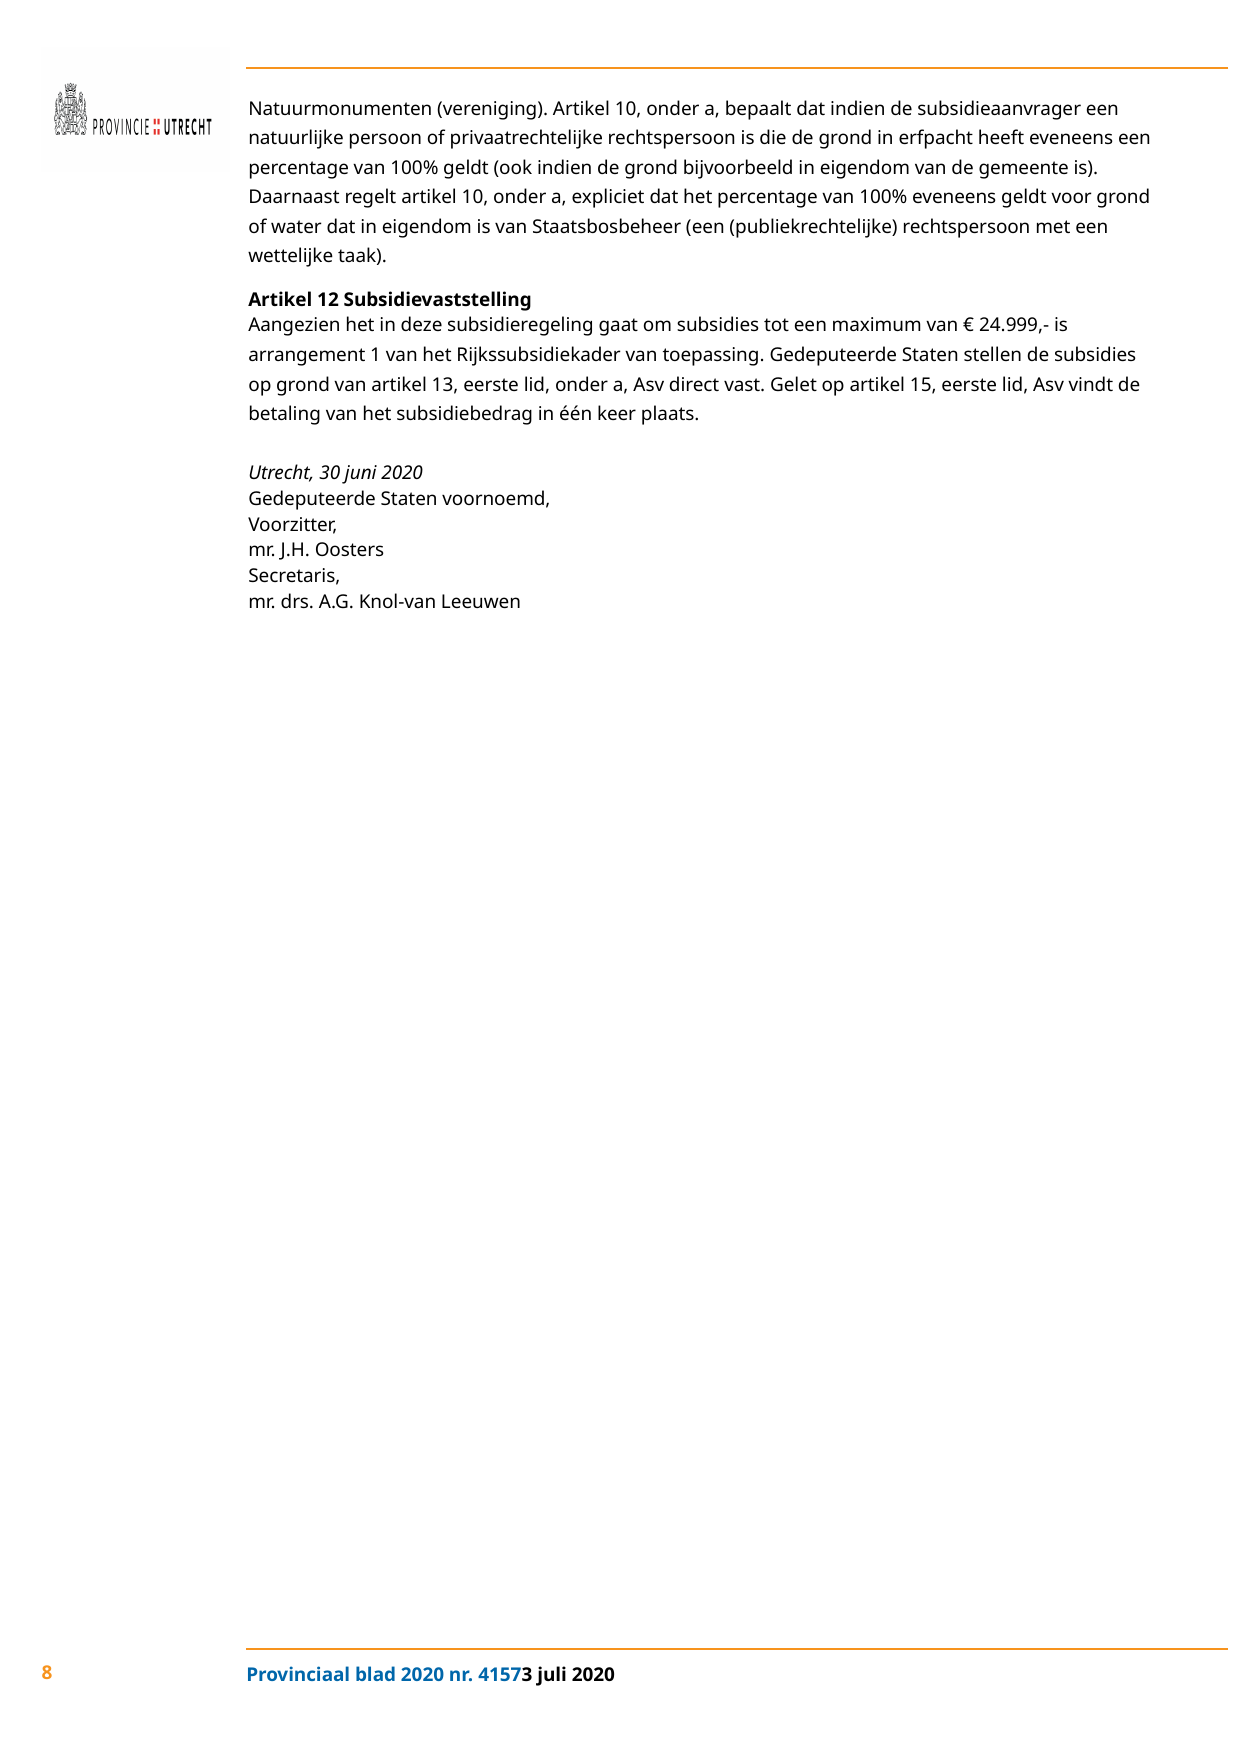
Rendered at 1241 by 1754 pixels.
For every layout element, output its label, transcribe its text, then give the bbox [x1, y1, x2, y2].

text Utrecht, 30 juni 2020 [248, 459, 1152, 485]
text mr. J.H. Oosters [248, 537, 1152, 562]
text Gedeputeerde Staten voornoemd, [248, 485, 1152, 511]
text mr. drs. A.G. Knol-van Leeuwen [248, 588, 1152, 614]
text Natuurmonumenten (vereniging). Artikel 10, onder a, bepaalt dat indien de subsidieaanvrager een natuurlijke persoon of privaatrechtelijke rechtspersoon is die de grond in erfpacht heeft eveneens een percentage van 100% geldt (ook indien de grond bijvoorbeeld in eigendom van de gemeente is). Daarnaast regelt artikel 10, onder a, expliciet dat het percentage van 100% eveneens geldt voor grond of water dat in eigendom is van Staatsbosbeheer (een (publiekrechtelijke) rechtspersoon met een wettelijke taak). [248, 95, 1152, 268]
picture [41, 47, 231, 172]
text Aangezien het in deze subsidieregeling gaat om subsidies tot een maximum van € 24.999,- is arrangement 1 van het Rijkssubsidiekader van toepassing. Gedeputeerde Staten stellen de subsidies op grond van artikel 13, eerste lid, onder a, Asv direct vast. Gelet op artikel 15, eerste lid, Asv vindt de betaling van het subsidiebedrag in één keer plaats. [248, 312, 1152, 426]
text Secretaris, [248, 562, 1152, 588]
text Voorzitter, [248, 511, 1152, 537]
text Artikel 12 Subsidievaststelling [248, 286, 1152, 312]
